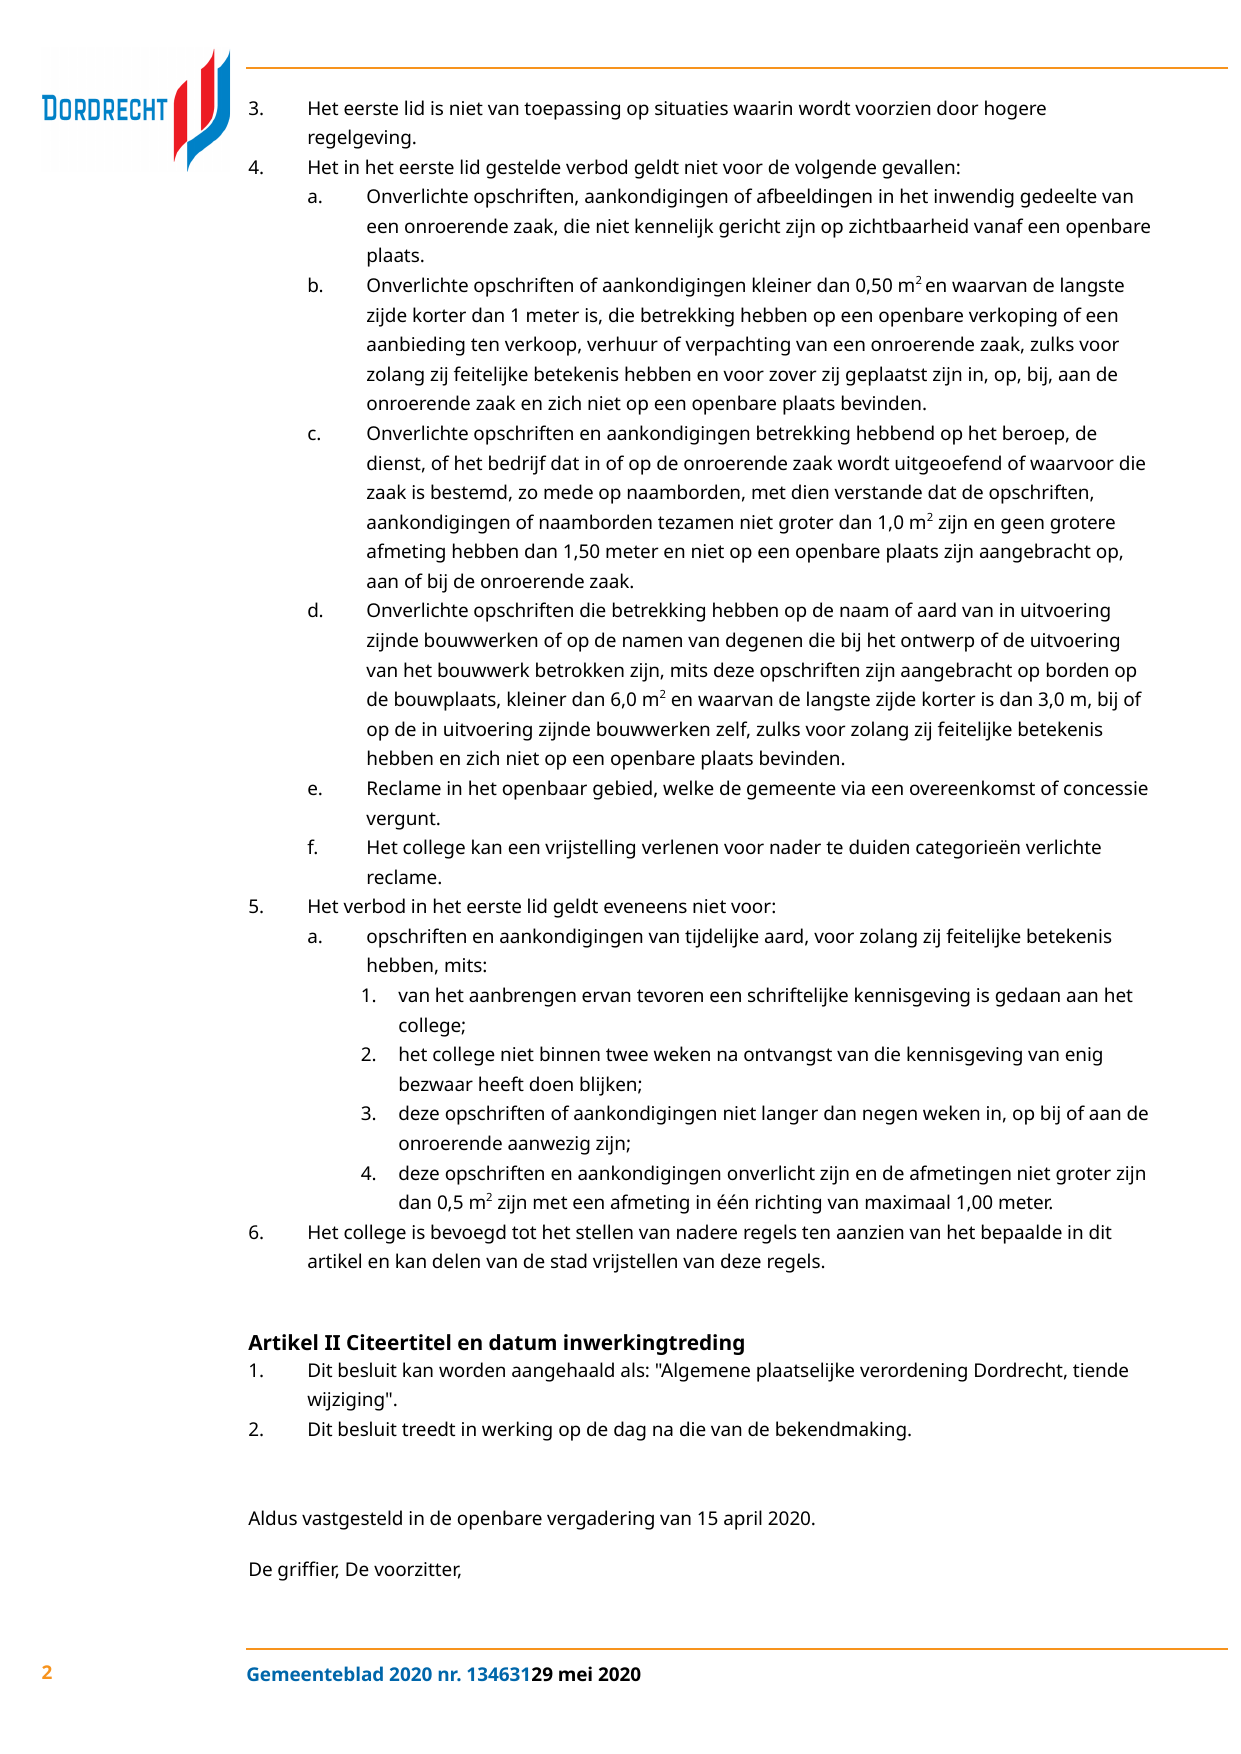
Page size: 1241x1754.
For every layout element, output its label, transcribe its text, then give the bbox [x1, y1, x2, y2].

picture [41, 47, 231, 172]
list Het in het eerste lid gestelde verbod geldt niet voor de volgende gevallen: [248, 154, 1152, 180]
list Het college is bevoegd tot het stellen van nadere regels ten aanzien van het bepaalde in dit artikel en kan delen van de stad vrijstellen van deze regels. [248, 1219, 1152, 1274]
list deze opschriften en aankondigingen onverlicht zijn en de afmetingen niet groter zijn dan 0,5 m2 zijn met een afmeting in één richting van maximaal 1,00 meter. [361, 1160, 1152, 1215]
list Onverlichte opschriften, aankondigingen of afbeeldingen in het inwendig gedeelte van een onroerende zaak, die niet kennelijk gericht zijn op zichtbaarheid vanaf een openbare plaats. [307, 183, 1152, 268]
text De griffier, De voorzitter, [248, 1556, 1152, 1582]
list Onverlichte opschriften of aankondigingen kleiner dan 0,50 m2 en waarvan de langste zijde korter dan 1 meter is, die betrekking hebben op een openbare verkoping of een aanbieding ten verkoop, verhuur of verpachting van een onroerende zaak, zulks voor zolang zij feitelijke betekenis hebben en voor zover zij geplaatst zijn in, op, bij, aan de onroerende zaak en zich niet op een openbare plaats bevinden. [307, 272, 1152, 416]
list Het college kan een vrijstelling verlenen voor nader te duiden categorieën verlichte reclame. [307, 834, 1152, 890]
list Het verbod in het eerste lid geldt eveneens niet voor: [248, 893, 1152, 919]
list Onverlichte opschriften die betrekking hebben op de naam of aard van in uitvoering zijnde bouwwerken of op de namen van degenen die bij het ontwerp of de uitvoering van het bouwwerk betrokken zijn, mits deze opschriften zijn aangebracht op borden op de bouwplaats, kleiner dan 6,0 m2 en waarvan de langste zijde korter is dan 3,0 m, bij of op de in uitvoering zijnde bouwwerken zelf, zulks voor zolang zij feitelijke betekenis hebben en zich niet op een openbare plaats bevinden. [307, 598, 1152, 771]
list opschriften en aankondigingen van tijdelijke aard, voor zolang zij feitelijke betekenis hebben, mits: [307, 923, 1152, 978]
list het college niet binnen twee weken na ontvangst van die kennisgeving van enig bezwaar heeft doen blijken; [361, 1041, 1152, 1097]
list Reclame in het openbaar gebied, welke de gemeente via een overeenkomst of concessie vergunt. [307, 775, 1152, 831]
list deze opschriften of aankondigingen niet langer dan negen weken in, op bij of aan de onroerende aanwezig zijn; [361, 1101, 1152, 1156]
list Het eerste lid is niet van toepassing op situaties waarin wordt voorzien door hogere regelgeving. [248, 95, 1152, 150]
list Dit besluit kan worden aangehaald als: "Algemene plaatselijke verordening Dordrecht, tiende wijziging". [248, 1357, 1152, 1412]
list Dit besluit treedt in werking op de dag na die van de bekendmaking. [248, 1416, 1152, 1442]
text Artikel II Citeertitel en datum inwerkingtreding [248, 1328, 1152, 1357]
text Aldus vastgesteld in de openbare vergadering van 15 april 2020. [248, 1505, 1152, 1531]
list Onverlichte opschriften en aankondigingen betrekking hebbend op het beroep, de dienst, of het bedrijf dat in of op de onroerende zaak wordt uitgeoefend of waarvoor die zaak is bestemd, zo mede op naamborden, met dien verstande dat de opschriften, aankondigingen of naamborden tezamen niet groter dan 1,0 m2 zijn en geen grotere afmeting hebben dan 1,50 meter en niet op een openbare plaats zijn aangebracht op, aan of bij de onroerende zaak. [307, 420, 1152, 594]
list van het aanbrengen ervan tevoren een schriftelijke kennisgeving is gedaan aan het college; [361, 982, 1152, 1038]
